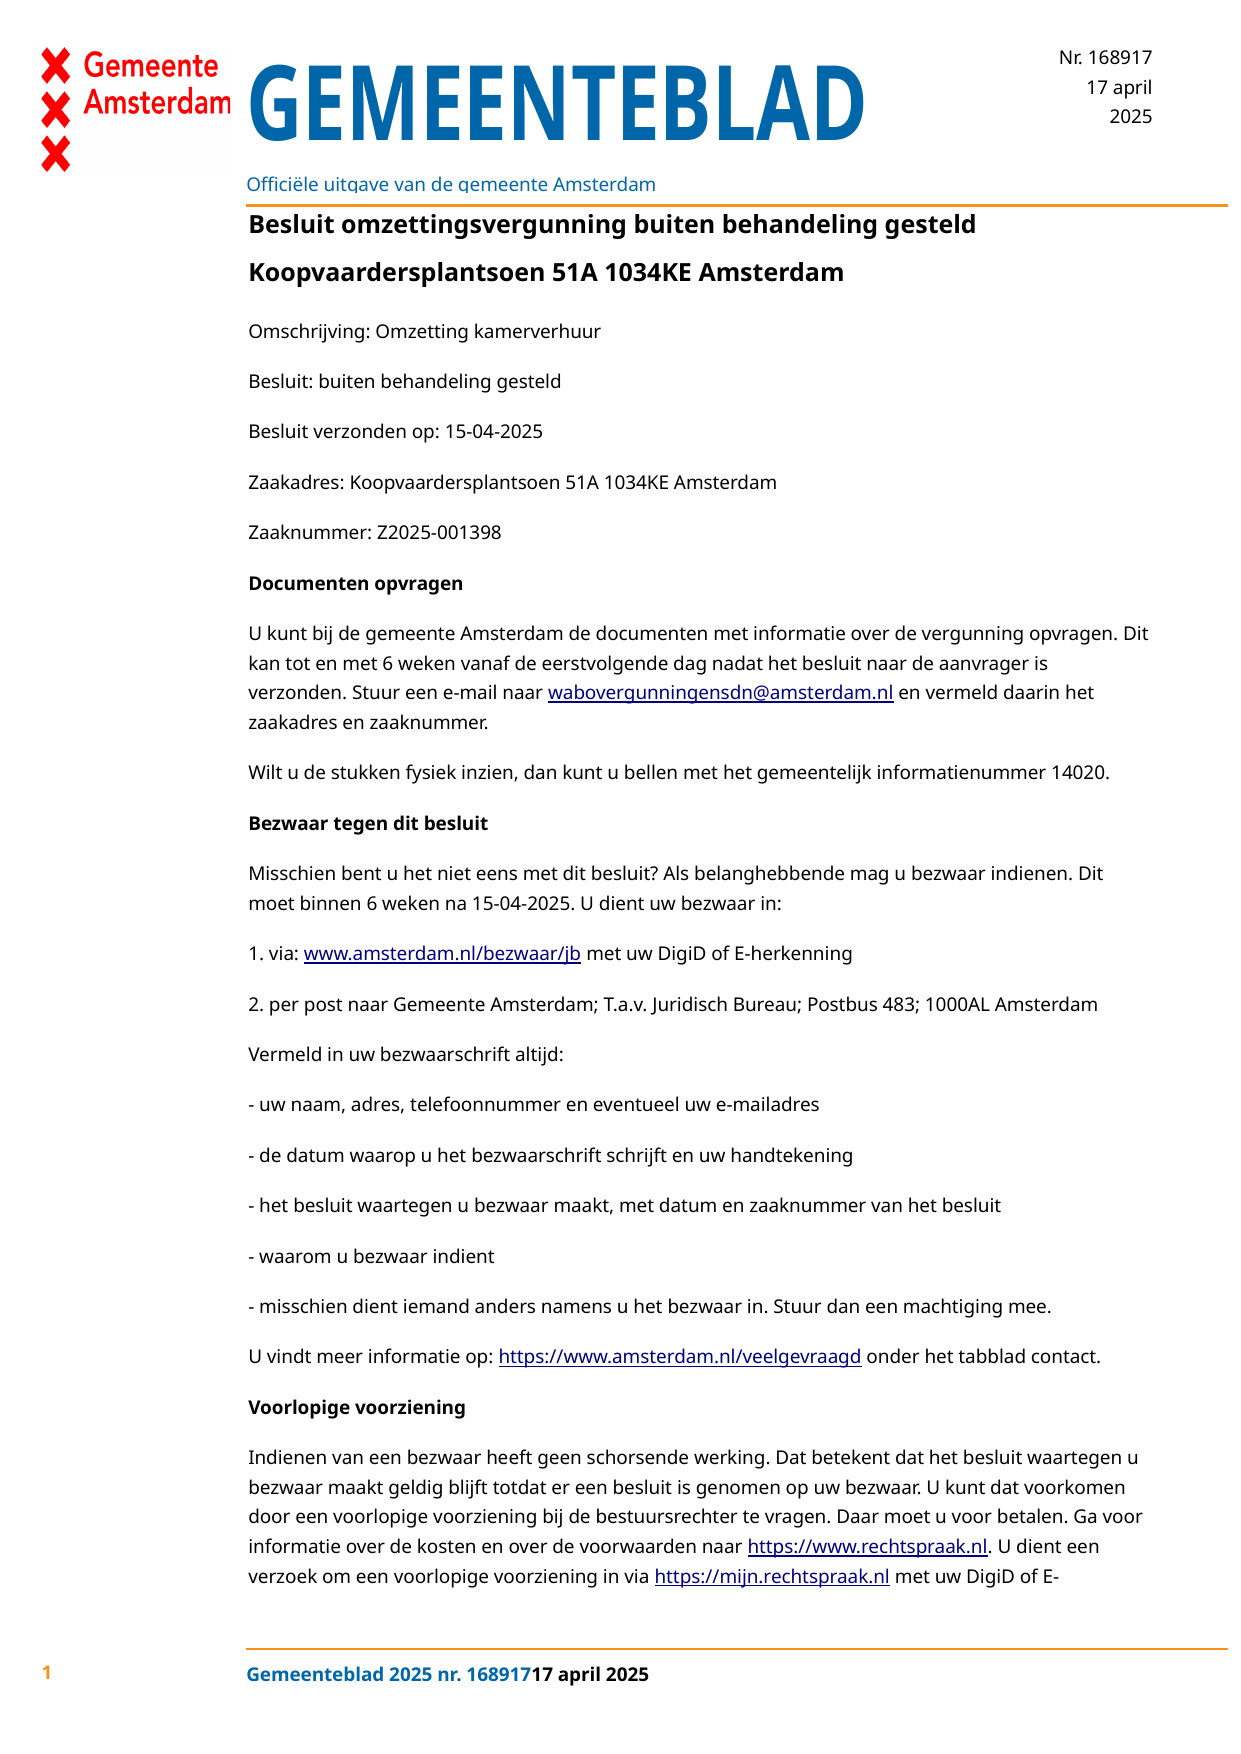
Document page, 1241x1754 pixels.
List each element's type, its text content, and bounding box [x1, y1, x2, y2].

text Voorlopige voorziening [248, 1394, 1152, 1420]
text Zaaknummer: Z2025-001398 [248, 519, 1152, 545]
text - waarom u bezwaar indient [248, 1243, 1152, 1269]
text - de datum waarop u het bezwaarschrift schrijft en uw handtekening [248, 1142, 1152, 1168]
text - misschien dient iemand anders namens u het bezwaar in. Stuur dan een machtiging mee. [248, 1293, 1152, 1319]
text Documenten opvragen [248, 570, 1152, 596]
text Besluit verzonden op: 15-04-2025 [248, 419, 1152, 444]
text Besluit: buiten behandeling gesteld [248, 368, 1152, 394]
text Besluit omzettingsvergunning buiten behandeling gesteld Koopvaardersplantsoen 51A 1034KE Amsterdam [248, 207, 1152, 288]
text Wilt u de stukken fysiek inzien, dan kunt u bellen met het gemeentelijk informatienummer 14020. [248, 759, 1152, 785]
text 2. per post naar Gemeente Amsterdam; T.a.v. Juridisch Bureau; Postbus 483; 1000AL Amsterdam [248, 991, 1152, 1017]
text 1. via: www.amsterdam.nl/bezwaar/jb met uw DigiD of E-herkenning [248, 940, 1152, 966]
text U vindt meer informatie op: https://www.amsterdam.nl/veelgevraagd onder het tabblad contact. [248, 1344, 1152, 1369]
text - uw naam, adres, telefoonnummer en eventueel uw e-mailadres [248, 1092, 1152, 1117]
text Vermeld in uw bezwaarschrift altijd: [248, 1041, 1152, 1067]
text U kunt bij de gemeente Amsterdam de documenten met informatie over de vergunning opvragen. Dit kan tot en met 6 weken vanaf de eerstvolgende dag nadat het besluit naar de aanvrager is verzonden. Stuur een e-mail naar wabovergunningensdn@amsterdam.nl en vermeld daarin het zaakadres en zaaknummer. [248, 620, 1152, 735]
text Omschrijving: Omzetting kamerverhuur [248, 318, 1152, 344]
text Misschien bent u het niet eens met dit besluit? Als belanghebbende mag u bezwaar indienen. Dit moet binnen 6 weken na 15-04-2025. U dient uw bezwaar in: [248, 860, 1152, 916]
text - het besluit waartegen u bezwaar maakt, met datum en zaaknummer van het besluit [248, 1192, 1152, 1218]
text Bezwaar tegen dit besluit [248, 810, 1152, 836]
text Zaakadres: Koopvaardersplantsoen 51A 1034KE Amsterdam [248, 469, 1152, 495]
text Indienen van een bezwaar heeft geen schorsende werking. Dat betekent dat het besluit waartegen u bezwaar maakt geldig blijft totdat er een besluit is genomen op uw bezwaar. U kunt dat voorkomen door een voorlopige voorziening bij de bestuursrechter te vragen. Daar moet u voor betalen. Ga voor informatie over de kosten en over de voorwaarden naar https://www.rechtspraak.nl. U dient een verzoek om een voorlopige voorziening in via https://mijn.rechtspraak.nl met uw DigiD of E- [248, 1444, 1152, 1589]
picture [41, 47, 231, 172]
